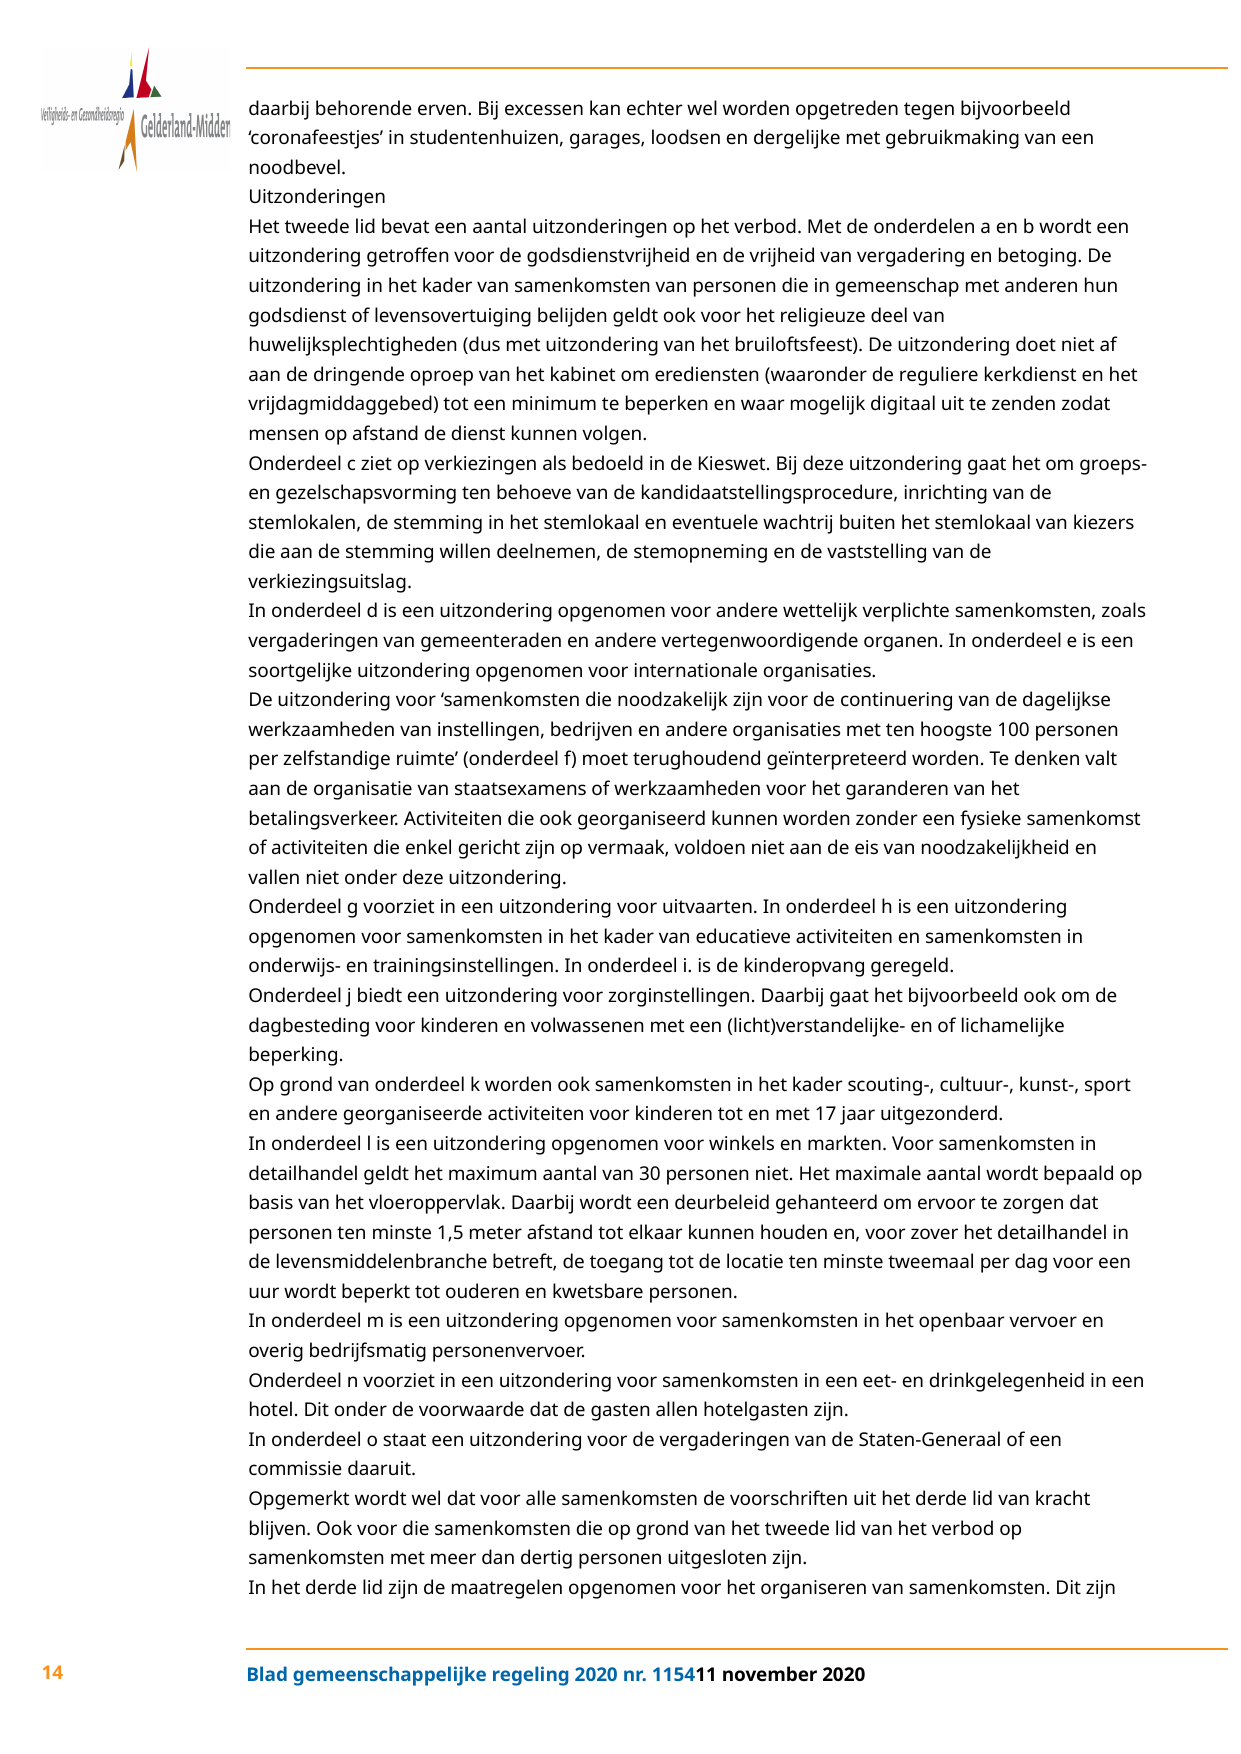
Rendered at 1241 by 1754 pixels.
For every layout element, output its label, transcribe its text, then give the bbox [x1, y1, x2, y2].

text De uitzondering voor ‘samenkomsten die noodzakelijk zijn voor de continuering van de dagelijkse werkzaamheden van instellingen, bedrijven en andere organisaties met ten hoogste 100 personen per zelfstandige ruimte’ (onderdeel f) moet terughoudend geïnterpreteerd worden. Te denken valt aan de organisatie van staatsexamens of werkzaamheden voor het garanderen van het betalingsverkeer. Activiteiten die ook georganiseerd kunnen worden zonder een fysieke samenkomst of activiteiten die enkel gericht zijn op vermaak, voldoen niet aan de eis van noodzakelijkheid en vallen niet onder deze uitzondering. [248, 686, 1152, 890]
text Het tweede lid bevat een aantal uitzonderingen op het verbod. Met de onderdelen a en b wordt een uitzondering getroffen voor de godsdienstvrijheid en de vrijheid van vergadering en betoging. De uitzondering in het kader van samenkomsten van personen die in gemeenschap met anderen hun godsdienst of levensovertuiging belijden geldt ook voor het religieuze deel van huwelijksplechtigheden (dus met uitzondering van het bruiloftsfeest). De uitzondering doet niet af aan de dringende oproep van het kabinet om erediensten (waaronder de reguliere kerkdienst en het vrijdagmiddaggebed) tot een minimum te beperken en waar mogelijk digitaal uit te zenden zodat mensen op afstand de dienst kunnen volgen. [248, 213, 1152, 446]
text In het derde lid zijn de maatregelen opgenomen voor het organiseren van samenkomsten. Dit zijn [248, 1574, 1152, 1600]
text Onderdeel g voorziet in een uitzondering voor uitvaarten. In onderdeel h is een uitzondering opgenomen voor samenkomsten in het kader van educatieve activiteiten en samenkomsten in onderwijs- en trainingsinstellingen. In onderdeel i. is de kinderopvang geregeld. [248, 893, 1152, 978]
text Uitzonderingen [248, 183, 1152, 209]
picture [41, 47, 231, 172]
text Onderdeel n voorziet in een uitzondering voor samenkomsten in een eet- en drinkgelegenheid in een hotel. Dit onder de voorwaarde dat de gasten allen hotelgasten zijn. [248, 1367, 1152, 1422]
text daarbij behorende erven. Bij excessen kan echter wel worden opgetreden tegen bijvoorbeeld ‘coronafeestjes’ in studentenhuizen, garages, loodsen en dergelijke met gebruikmaking van een noodbevel. [248, 95, 1152, 180]
text In onderdeel l is een uitzondering opgenomen voor winkels en markten. Voor samenkomsten in detailhandel geldt het maximum aantal van 30 personen niet. Het maximale aantal wordt bepaald op basis van het vloeroppervlak. Daarbij wordt een deurbeleid gehanteerd om ervoor te zorgen dat personen ten minste 1,5 meter afstand tot elkaar kunnen houden en, voor zover het detailhandel in de levensmiddelenbranche betreft, de toegang tot de locatie ten minste tweemaal per dag voor een uur wordt beperkt tot ouderen en kwetsbare personen. [248, 1130, 1152, 1304]
text In onderdeel m is een uitzondering opgenomen voor samenkomsten in het openbaar vervoer en overig bedrijfsmatig personenvervoer. [248, 1308, 1152, 1363]
text Onderdeel j biedt een uitzondering voor zorginstellingen. Daarbij gaat het bijvoorbeeld ook om de dagbesteding voor kinderen en volwassenen met een (licht)verstandelijke- en of lichamelijke beperking. [248, 982, 1152, 1067]
text Op grond van onderdeel k worden ook samenkomsten in het kader scouting-, cultuur-, kunst-, sport en andere georganiseerde activiteiten voor kinderen tot en met 17 jaar uitgezonderd. [248, 1071, 1152, 1126]
text In onderdeel d is een uitzondering opgenomen voor andere wettelijk verplichte samenkomsten, zoals vergaderingen van gemeenteraden en andere vertegenwoordigende organen. In onderdeel e is een soortgelijke uitzondering opgenomen voor internationale organisaties. [248, 598, 1152, 683]
text In onderdeel o staat een uitzondering voor de vergaderingen van de Staten-Generaal of een commissie daaruit. [248, 1426, 1152, 1481]
text Opgemerkt wordt wel dat voor alle samenkomsten de voorschriften uit het derde lid van kracht blijven. Ook voor die samenkomsten die op grond van het tweede lid van het verbod op samenkomsten met meer dan dertig personen uitgesloten zijn. [248, 1485, 1152, 1570]
text Onderdeel c ziet op verkiezingen als bedoeld in de Kieswet. Bij deze uitzondering gaat het om groeps- en gezelschapsvorming ten behoeve van de kandidaatstellingsprocedure, inrichting van de stemlokalen, de stemming in het stemlokaal en eventuele wachtrij buiten het stemlokaal van kiezers die aan de stemming willen deelnemen, de stemopneming en de vaststelling van de verkiezingsuitslag. [248, 450, 1152, 594]
